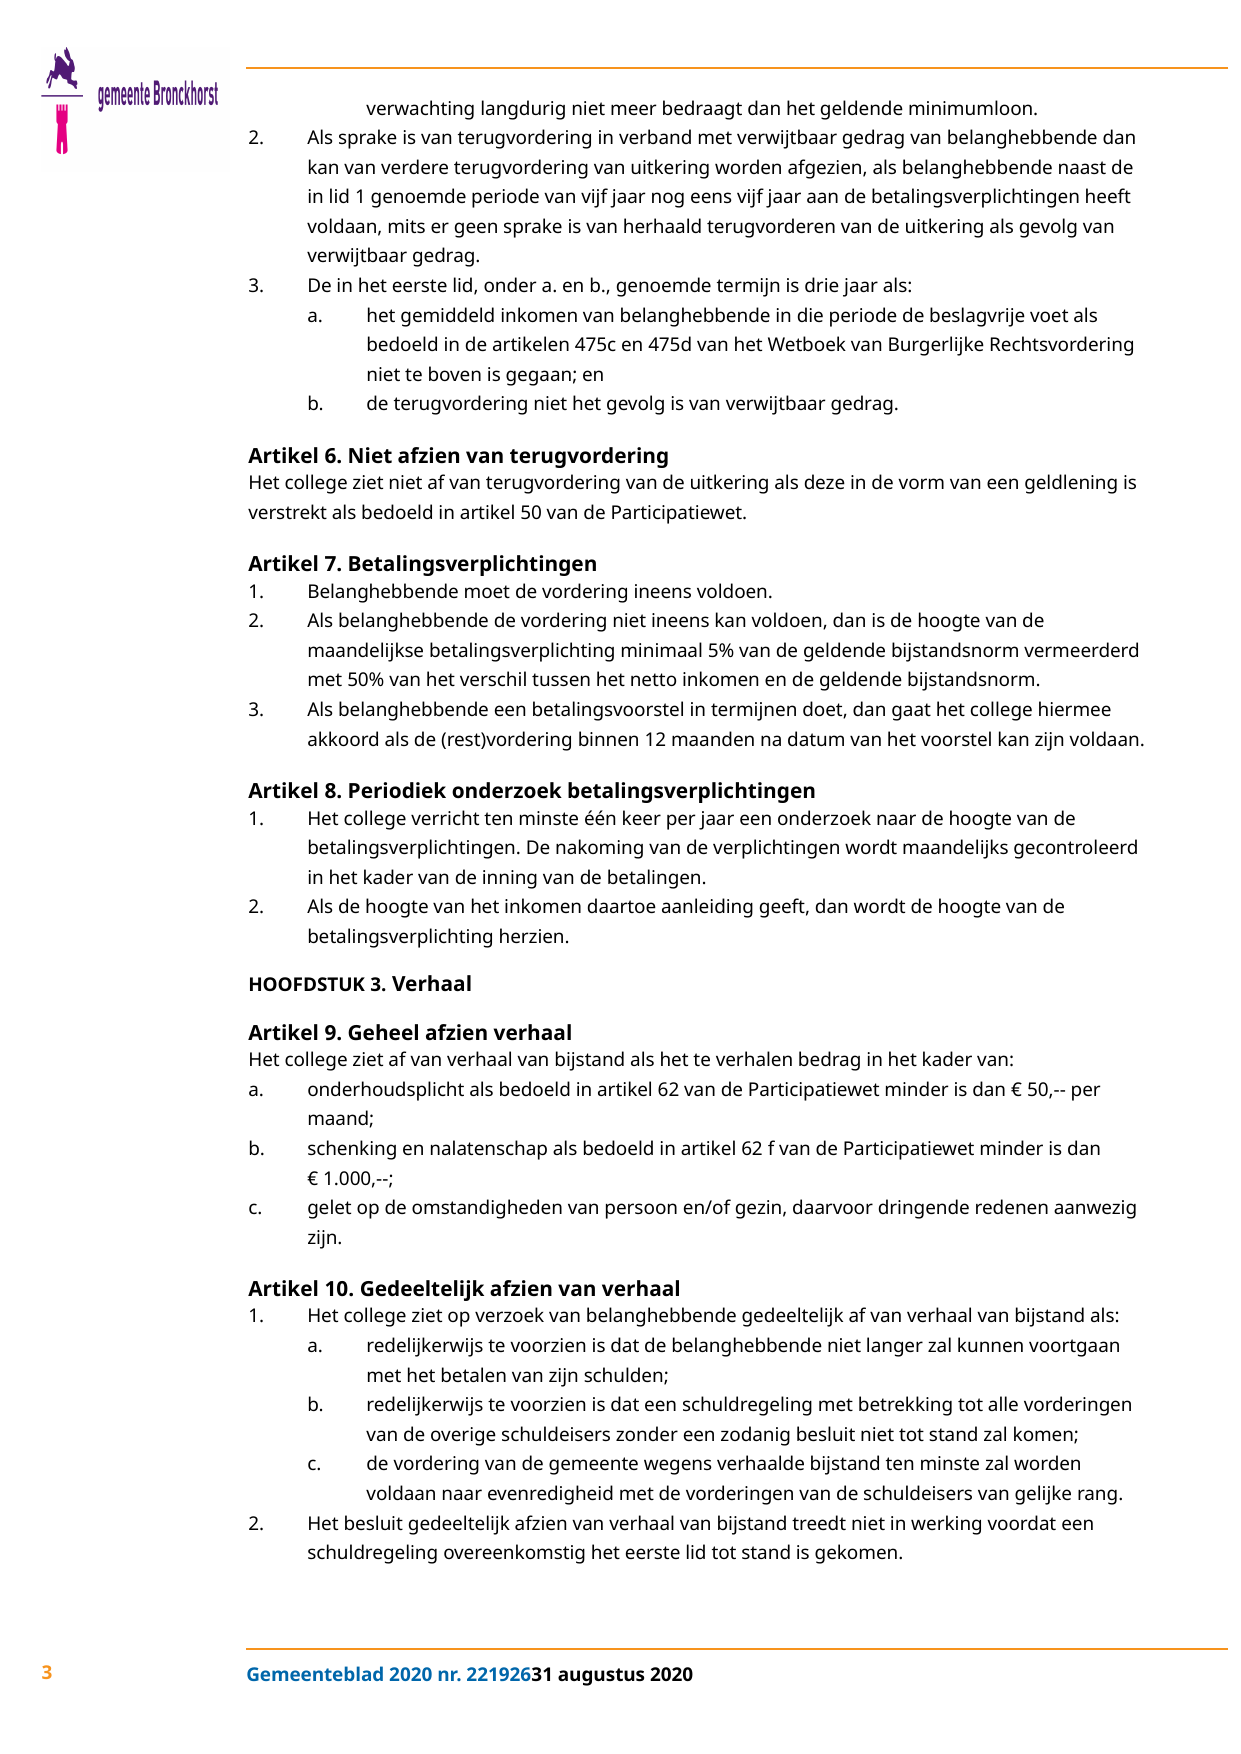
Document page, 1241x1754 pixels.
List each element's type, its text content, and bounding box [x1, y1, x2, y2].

list gelet op de omstandigheden van persoon en/of gezin, daarvoor dringende redenen aanwezig zijn. [248, 1194, 1152, 1249]
list Het college verricht ten minste één keer per jaar een onderzoek naar de hoogte van de betalingsverplichtingen. De nakoming van de verplichtingen wordt maandelijks gecontroleerd in het kader van de inning van de betalingen. [248, 805, 1152, 889]
text Artikel 10. Gedeeltelijk afzien van verhaal [248, 1274, 1152, 1303]
text Artikel 7. Betalingsverplichtingen [248, 549, 1152, 578]
text Het college ziet af van verhaal van bijstand als het te verhalen bedrag in het kader van: [248, 1046, 1152, 1072]
list schenking en nalatenschap als bedoeld in artikel 62 f van de Participatiewet minder is dan € 1.000,--; [248, 1135, 1152, 1190]
text Artikel 6. Niet afzien van terugvordering [248, 441, 1152, 469]
text Het college ziet niet af van terugvordering van de uitkering als deze in de vorm van een geldlening is verstrekt als bedoeld in artikel 50 van de Participatiewet. [248, 469, 1152, 525]
text HOOFDSTUK 3. Verhaal [248, 969, 1152, 997]
list de vordering van de gemeente wegens verhaalde bijstand ten minste zal worden voldaan naar evenredigheid met de vorderingen van de schuldeisers van gelijke rang. [307, 1451, 1152, 1506]
list het gemiddeld inkomen van belanghebbende in die periode de beslagvrije voet als bedoeld in de artikelen 475c en 475d van het Wetboek van Burgerlijke Rechtsvordering niet te boven is gegaan; en [307, 302, 1152, 387]
list Als belanghebbende een betalingsvoorstel in termijnen doet, dan gaat het college hiermee akkoord als de (rest)vordering binnen 12 maanden na datum van het voorstel kan zijn voldaan. [248, 696, 1152, 752]
list de terugvordering niet het gevolg is van verwijtbaar gedrag. [307, 391, 1152, 416]
list Als de hoogte van het inkomen daartoe aanleiding geeft, dan wordt de hoogte van de betalingsverplichting herzien. [248, 893, 1152, 949]
list onderhoudsplicht als bedoeld in artikel 62 van de Participatiewet minder is dan € 50,-- per maand; [248, 1076, 1152, 1131]
list Als belanghebbende de vordering niet ineens kan voldoen, dan is de hoogte van de maandelijkse betalingsverplichting minimaal 5% van de geldende bijstandsnorm vermeerderd met 50% van het verschil tussen het netto inkomen en de geldende bijstandsnorm. [248, 607, 1152, 692]
text Artikel 8. Periodiek onderzoek betalingsverplichtingen [248, 776, 1152, 805]
list Belanghebbende moet de vordering ineens voldoen. [248, 578, 1152, 604]
text Artikel 9. Geheel afzien verhaal [248, 1018, 1152, 1046]
picture [41, 47, 231, 172]
list Het besluit gedeeltelijk afzien van verhaal van bijstand treedt niet in werking voordat een schuldregeling overeenkomstig het eerste lid tot stand is gekomen. [248, 1510, 1152, 1565]
list redelijkerwijs te voorzien is dat de belanghebbende niet langer zal kunnen voortgaan met het betalen van zijn schulden; [307, 1332, 1152, 1388]
list redelijkerwijs te voorzien is dat een schuldregeling met betrekking tot alle vorderingen van de overige schuldeisers zonder een zodanig besluit niet tot stand zal komen; [307, 1391, 1152, 1447]
list De in het eerste lid, onder a. en b., genoemde termijn is drie jaar als: [248, 272, 1152, 298]
list Als sprake is van terugvordering in verband met verwijtbaar gedrag van belanghebbende dan kan van verdere terugvordering van uitkering worden afgezien, als belanghebbende naast de in lid 1 genoemde periode van vijf jaar nog eens vijf jaar aan de betalingsverplichtingen heeft voldaan, mits er geen sprake is van herhaald terugvorderen van de uitkering als gevolg van verwijtbaar gedrag. [248, 124, 1152, 268]
list Het college ziet op verzoek van belanghebbende gedeeltelijk af van verhaal van bijstand als: [248, 1303, 1152, 1328]
list verwachting langdurig niet meer bedraagt dan het geldende minimumloon. [307, 95, 1152, 121]
